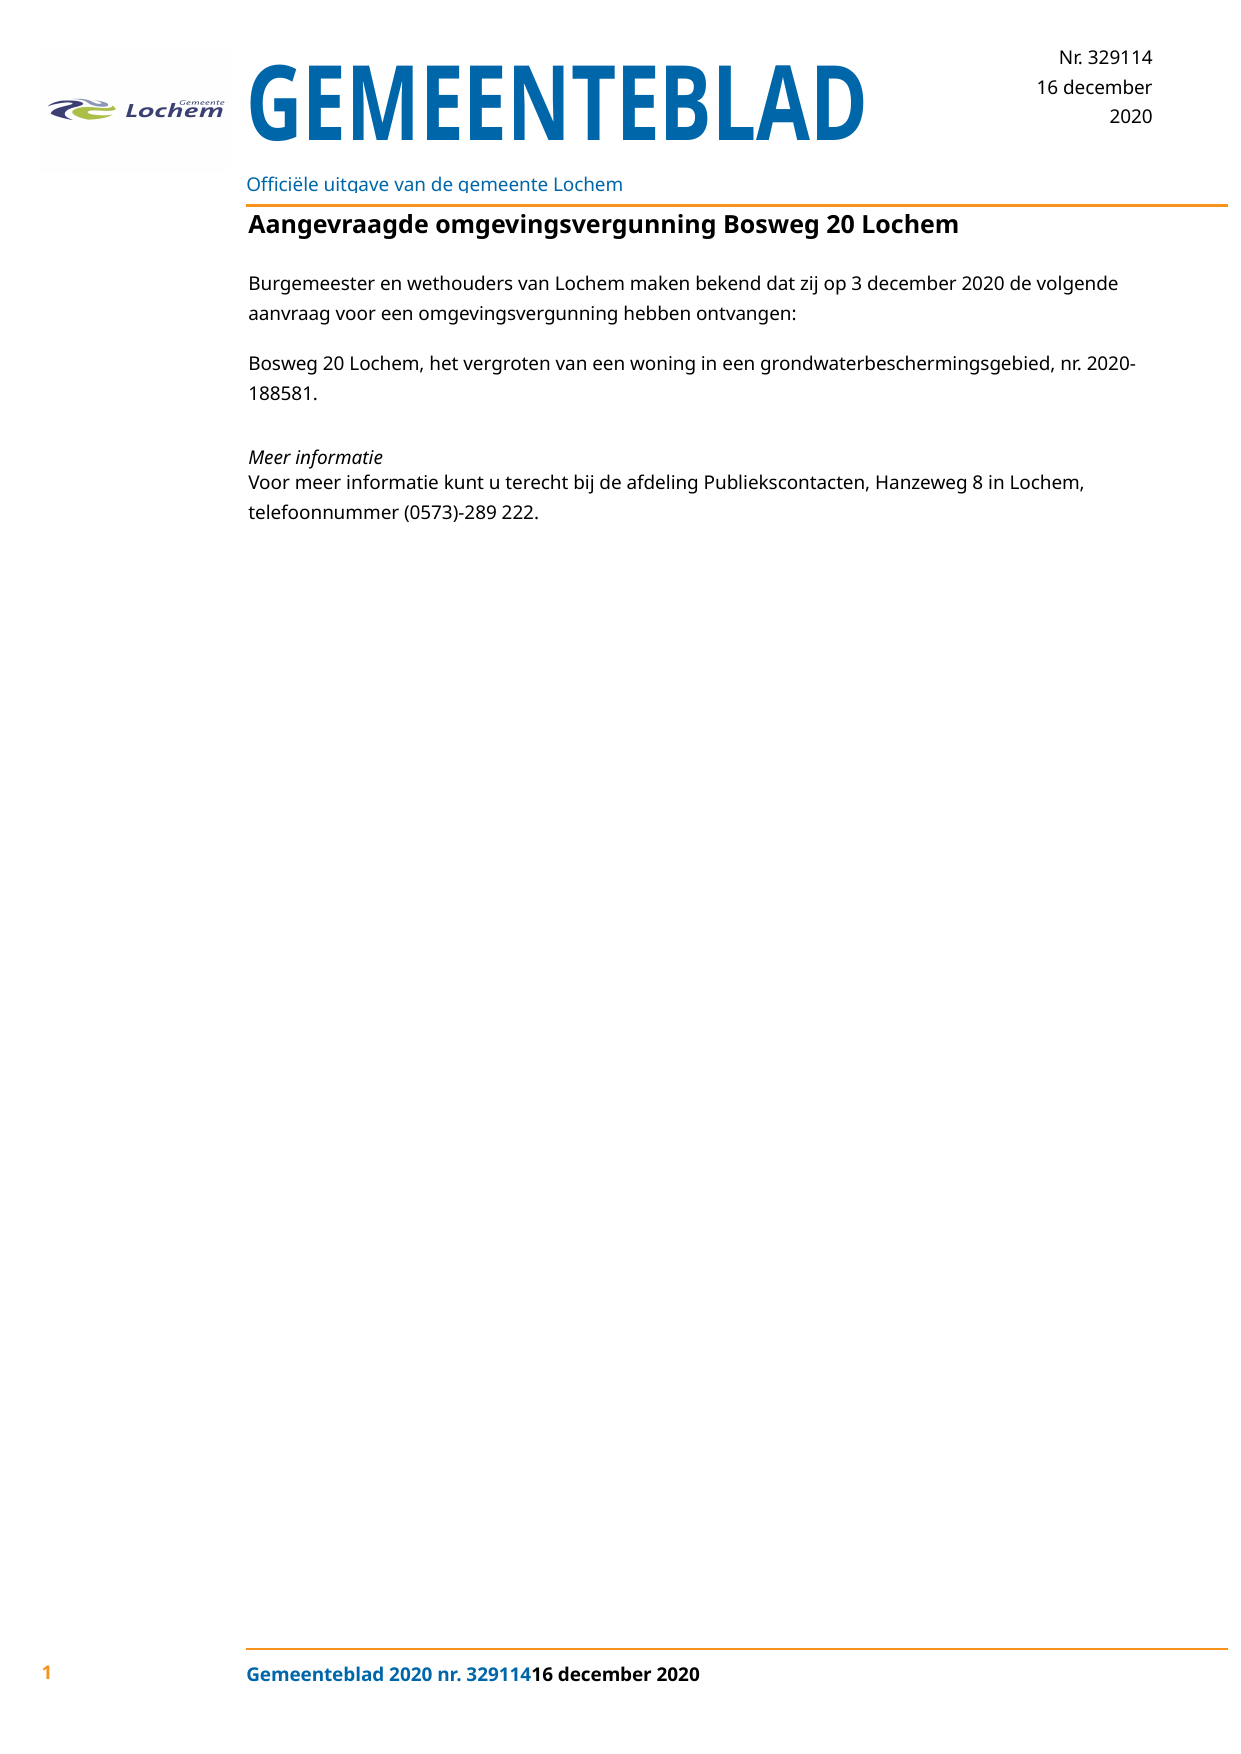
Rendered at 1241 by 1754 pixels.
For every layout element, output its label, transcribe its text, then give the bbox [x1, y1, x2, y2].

text Voor meer informatie kunt u terecht bij de afdeling Publiekscontacten, Hanzeweg 8 in Lochem, telefoonnummer (0573)-289 222. [248, 469, 1152, 525]
text Aangevraagde omgevingsvergunning Bosweg 20 Lochem [248, 207, 1152, 241]
text Meer informatie [248, 444, 1152, 469]
picture [41, 47, 231, 172]
text Burgemeester en wethouders van Lochem maken bekend dat zij op 3 december 2020 de volgende aanvraag voor een omgevingsvergunning hebben ontvangen: [248, 270, 1152, 326]
text Bosweg 20 Lochem, het vergroten van een woning in een grondwaterbeschermingsgebied, nr. 2020-188581. [248, 350, 1152, 406]
